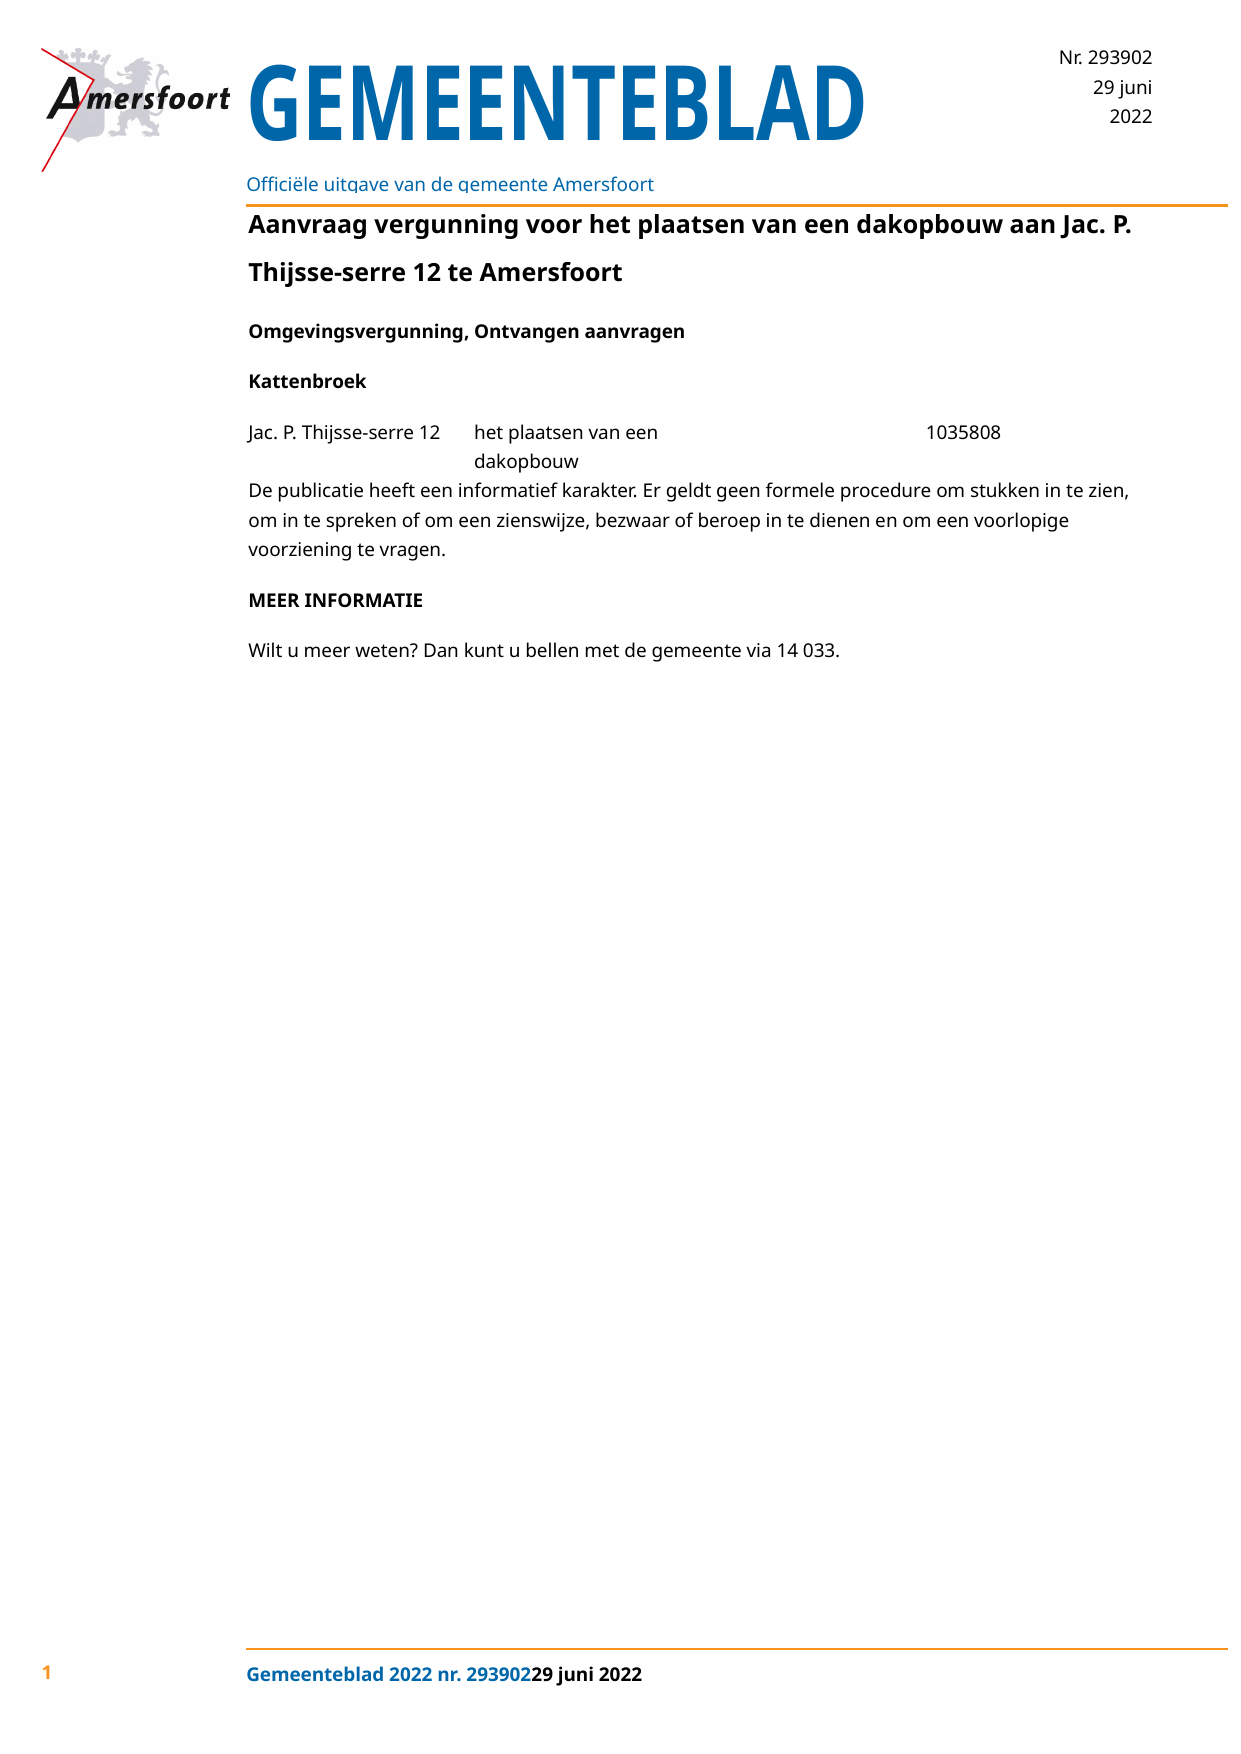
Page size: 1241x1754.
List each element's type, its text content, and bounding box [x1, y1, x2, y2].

table_header Jac. P. Thijsse-serre 12 [248, 419, 474, 474]
picture [41, 47, 231, 172]
text Wilt u meer weten? Dan kunt u bellen met de gemeente via 14 033. [248, 637, 1152, 663]
text Omgevingsvergunning, Ontvangen aanvragen [248, 318, 1152, 344]
table_header het plaatsen van een dakopbouw [474, 419, 700, 474]
text Kattenbroek [248, 368, 1152, 394]
text Aanvraag vergunning voor het plaatsen van een dakopbouw aan Jac. P. Thijsse-serre 12 te Amersfoort [248, 207, 1152, 288]
table_header 1035808 [926, 419, 1152, 474]
text MEER INFORMATIE [248, 587, 1152, 613]
text De publicatie heeft een informatief karakter. Er geldt geen formele procedure om stukken in te zien, om in te spreken of om een zienswijze, bezwaar of beroep in te dienen en om een voorlopige voorziening te vragen. [248, 477, 1152, 562]
table_header [700, 419, 926, 474]
